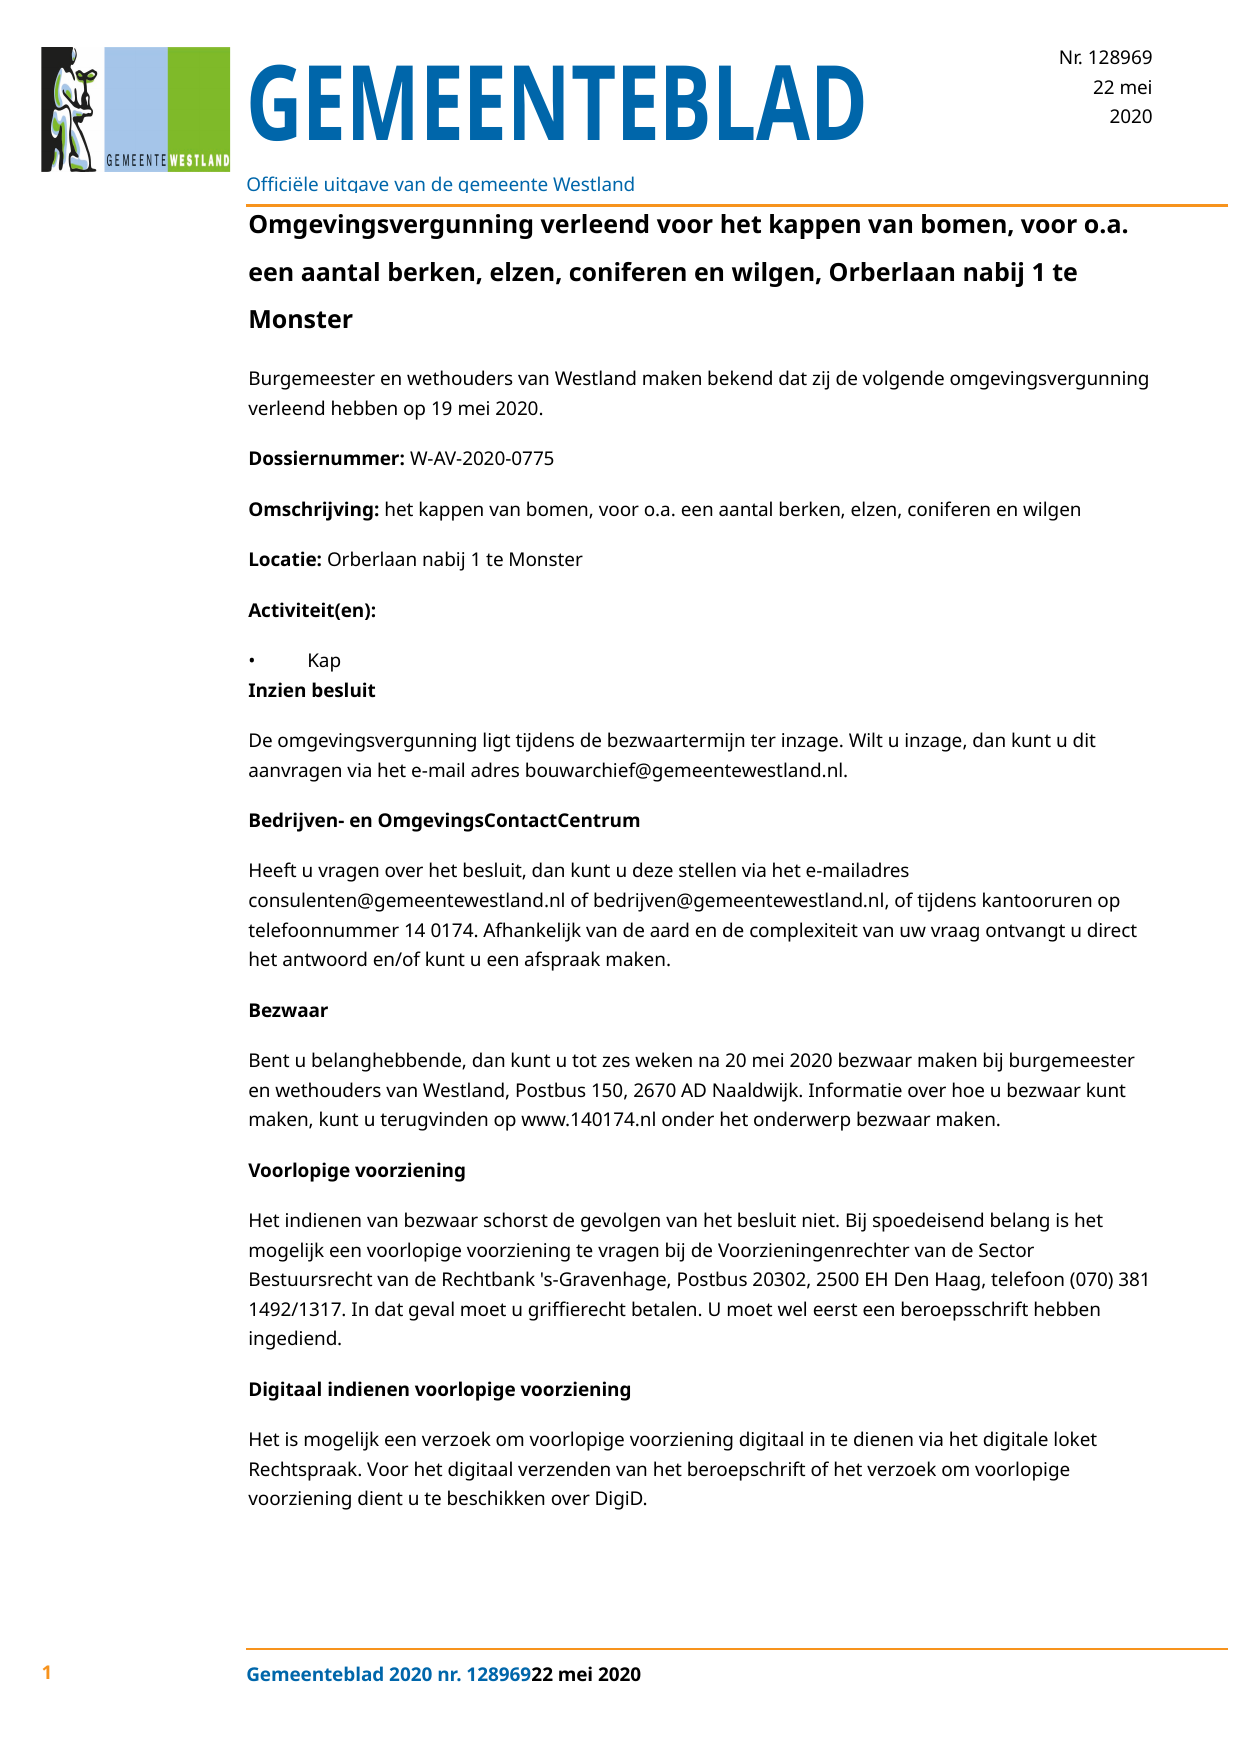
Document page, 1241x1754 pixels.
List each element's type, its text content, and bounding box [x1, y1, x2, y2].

text Het indienen van bezwaar schorst de gevolgen van het besluit niet. Bij spoedeisend belang is het mogelijk een voorlopige voorziening te vragen bij de Voorzieningenrechter van de Sector Bestuursrecht van de Rechtbank 's-Gravenhage, Postbus 20302, 2500 EH Den Haag, telefoon (070) 381 1492/1317. In dat geval moet u griffierecht betalen. U moet wel eerst een beroepsschrift hebben ingediend. [248, 1207, 1152, 1351]
list Kap [248, 647, 1152, 673]
text Bedrijven- en OmgevingsContactCentrum [248, 807, 1152, 833]
text Bezwaar [248, 997, 1152, 1022]
text Voorlopige voorziening [248, 1157, 1152, 1182]
text De omgevingsvergunning ligt tijdens de bezwaartermijn ter inzage. Wilt u inzage, dan kunt u dit aanvragen via het e-mail adres bouwarchief@gemeentewestland.nl. [248, 727, 1152, 782]
picture [41, 47, 231, 172]
text Bent u belanghebbende, dan kunt u tot zes weken na 20 mei 2020 bezwaar maken bij burgemeester en wethouders van Westland, Postbus 150, 2670 AD Naaldwijk. Informatie over hoe u bezwaar kunt maken, kunt u terugvinden op www.140174.nl onder het onderwerp bezwaar maken. [248, 1047, 1152, 1132]
text Dossiernummer: W-AV-2020-0775 [248, 446, 1152, 471]
text Activiteit(en): [248, 597, 1152, 622]
text Locatie: Orberlaan nabij 1 te Monster [248, 546, 1152, 572]
text Heeft u vragen over het besluit, dan kunt u deze stellen via het e-mailadres consulenten@gemeentewestland.nl of bedrijven@gemeentewestland.nl, of tijdens kantooruren op telefoonnummer 14 0174. Afhankelijk van de aard en de complexiteit van uw vraag ontvangt u direct het antwoord en/of kunt u een afspraak maken. [248, 858, 1152, 972]
text Digitaal indienen voorlopige voorziening [248, 1376, 1152, 1402]
text Omschrijving: het kappen van bomen, voor o.a. een aantal berken, elzen, coniferen en wilgen [248, 496, 1152, 522]
text Inzien besluit [248, 677, 1152, 702]
text Burgemeester en wethouders van Westland maken bekend dat zij de volgende omgevingsvergunning verleend hebben op 19 mei 2020. [248, 366, 1152, 421]
text Het is mogelijk een verzoek om voorlopige voorziening digitaal in te dienen via het digitale loket Rechtspraak. Voor het digitaal verzenden van het beroepschrift of het verzoek om voorlopige voorziening dient u te beschikken over DigiD. [248, 1426, 1152, 1511]
text Omgevingsvergunning verleend voor het kappen van bomen, voor o.a. een aantal berken, elzen, coniferen en wilgen, Orberlaan nabij 1 te Monster [248, 207, 1152, 336]
